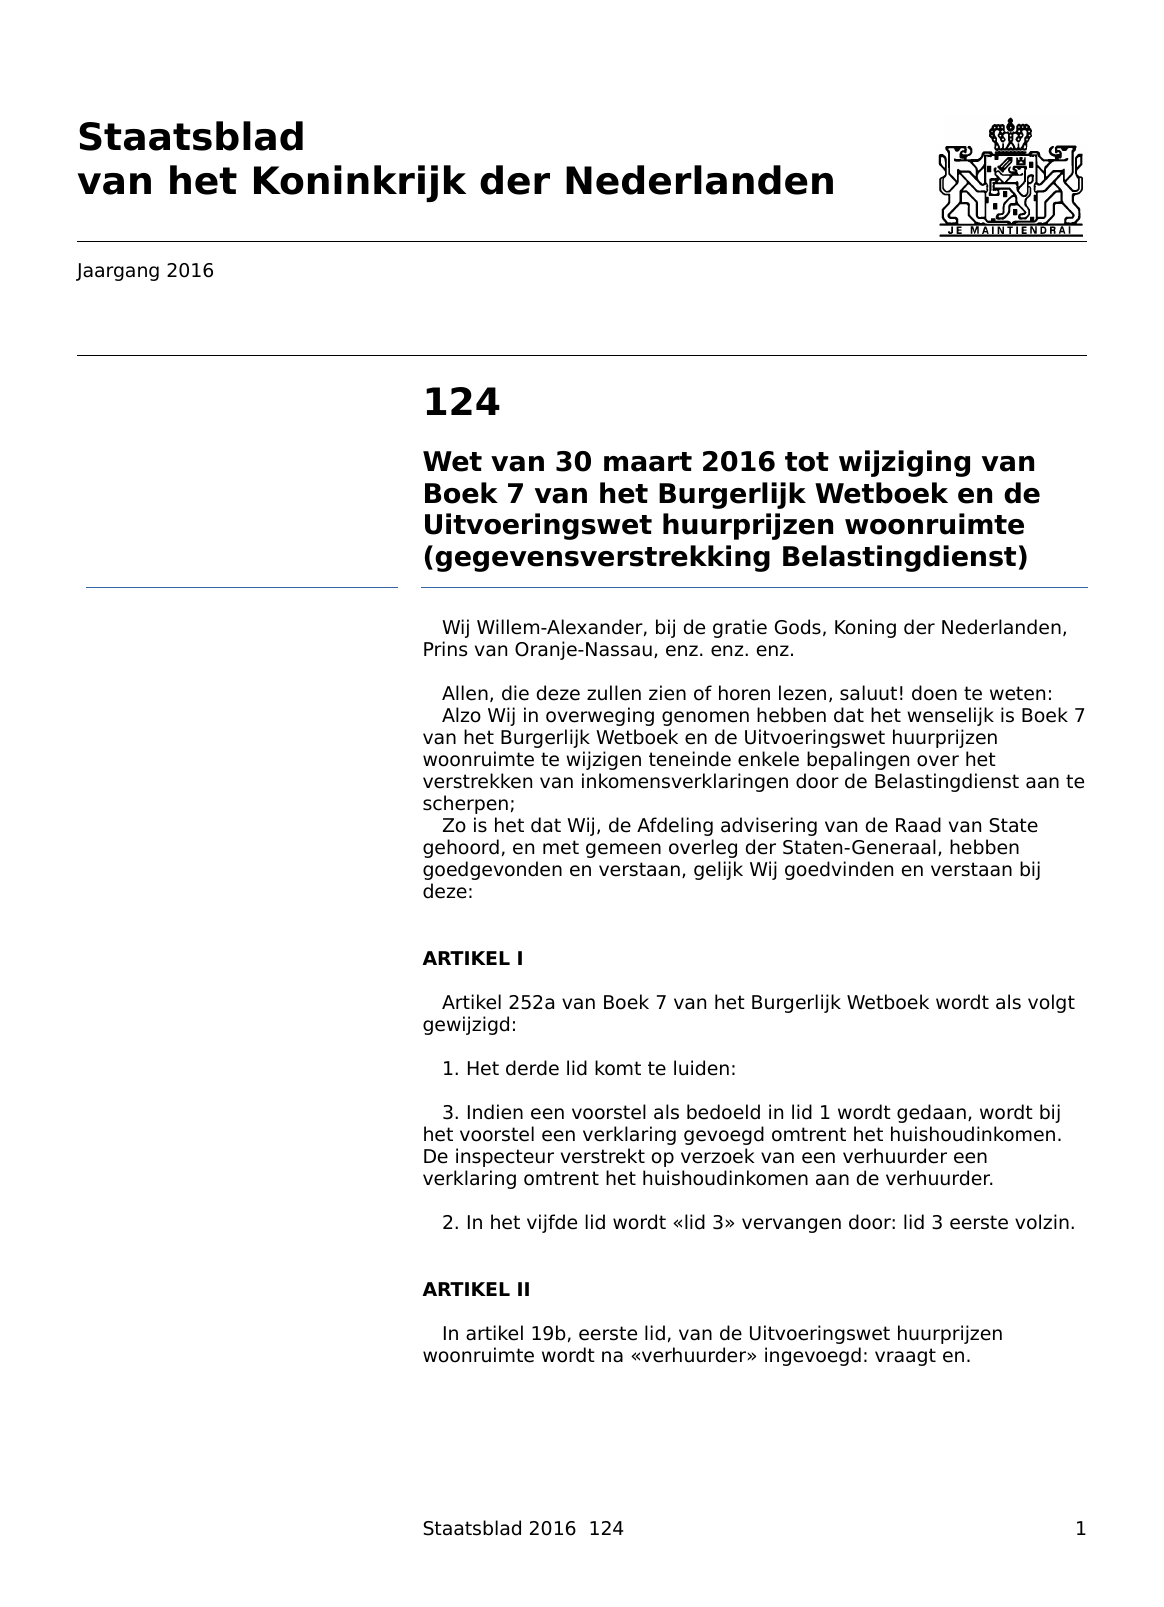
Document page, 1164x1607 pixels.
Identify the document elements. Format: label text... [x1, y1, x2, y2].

text In artikel 19b, eerste lid, van de Uitvoeringswet huurprijzen woonruimte wordt na «verhuurder» ingevoegd: vraagt en. [422, 1323, 1087, 1367]
text 3. Indien een voorstel als bedoeld in lid 1 wordt gedaan, wordt bij het voorstel een verklaring gevoegd omtrent het huishoudinkomen. De inspecteur verstrekt op verzoek van een verhuurder een verklaring omtrent het huishoudinkomen aan de verhuurder. [422, 1102, 1087, 1190]
subtitle ARTIKEL II [422, 1278, 1087, 1300]
table_header Staatsblad van het Koninkrijk der Nederlanden [77, 100, 886, 241]
text Alzo Wij in overweging genomen hebben dat het wenselijk is Boek 7 van het Burgerlijk Wetboek en de Uitvoeringswet huurprijzen woonruimte te wijzigen teneinde enkele bepalingen over het verstrekken van inkomensverklaringen door de Belastingdienst aan te scherpen; [422, 705, 1087, 815]
table_header [886, 100, 1087, 241]
table_cell Jaargang 2016 [77, 242, 1087, 355]
text 2. In het vijfde lid wordt «lid 3» vervangen door: lid 3 eerste volzin. [422, 1212, 1087, 1234]
text Zo is het dat Wij, de Afdeling advisering van de Raad van State gehoord, en met gemeen overleg der Staten-Generaal, hebben goedgevonden en verstaan, gelijk Wij goedvinden en verstaan bij deze: [422, 815, 1087, 903]
text Artikel 252a van Boek 7 van het Burgerlijk Wetboek wordt als volgt gewijzigd: [422, 992, 1087, 1036]
text Allen, die deze zullen zien of horen lezen, saluut! doen te weten: [422, 683, 1087, 705]
text Wet van 30 maart 2016 tot wijziging van Boek 7 van het Burgerlijk Wetboek en de Uitvoeringswet huurprijzen woonruimte (gegevensverstrekking Belastingdienst) [422, 447, 1087, 573]
picture [936, 115, 1087, 240]
subtitle 124 [422, 381, 1087, 424]
subtitle ARTIKEL I [422, 947, 1087, 969]
text Wij Willem-Alexander, bij de gratie Gods, Koning der Nederlanden, Prins van Oranje-Nassau, enz. enz. enz. [422, 617, 1087, 661]
text 1. Het derde lid komt te luiden: [422, 1058, 1087, 1080]
